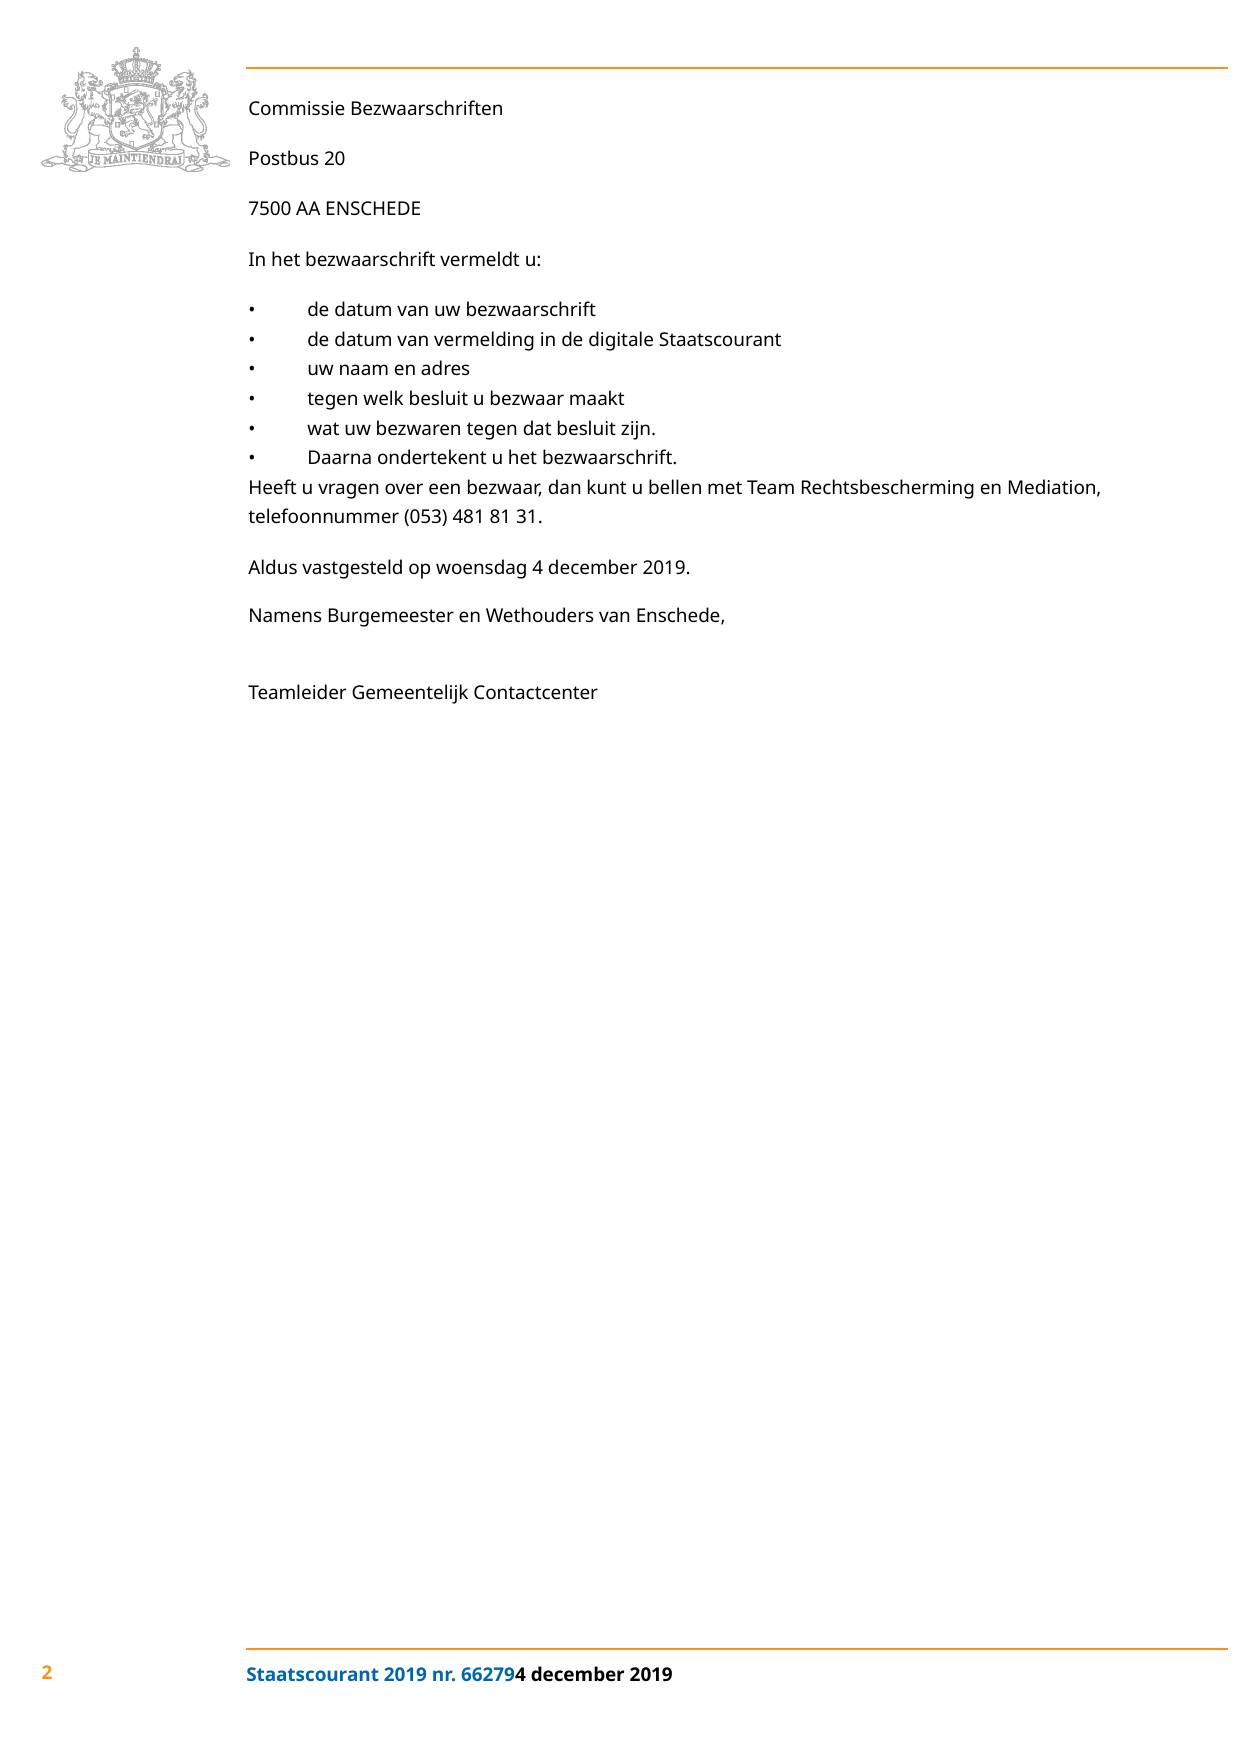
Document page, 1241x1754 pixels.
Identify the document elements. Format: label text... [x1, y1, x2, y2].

list de datum van uw bezwaarschrift [248, 296, 1152, 322]
list de datum van vermelding in de digitale Staatscourant [248, 326, 1152, 352]
picture [41, 47, 231, 172]
text Teamleider Gemeentelijk Contactcenter [248, 679, 1152, 705]
text Aldus vastgesteld op woensdag 4 december 2019. [248, 554, 1152, 580]
text Namens Burgemeester en Wethouders van Enschede, [248, 602, 1152, 627]
list wat uw bezwaren tegen dat besluit zijn. [248, 415, 1152, 441]
list Daarna ondertekent u het bezwaarschrift. [248, 444, 1152, 470]
list uw naam en adres [248, 356, 1152, 381]
text Heeft u vragen over een bezwaar, dan kunt u bellen met Team Rechtsbescherming en Mediation, telefoonnummer (053) 481 81 31. [248, 474, 1152, 529]
text Commissie Bezwaarschriften [248, 95, 1152, 121]
list tegen welk besluit u bezwaar maakt [248, 385, 1152, 411]
text Postbus 20 [248, 145, 1152, 171]
text 7500 AA ENSCHEDE [248, 196, 1152, 221]
text In het bezwaarschrift vermeldt u: [248, 246, 1152, 272]
